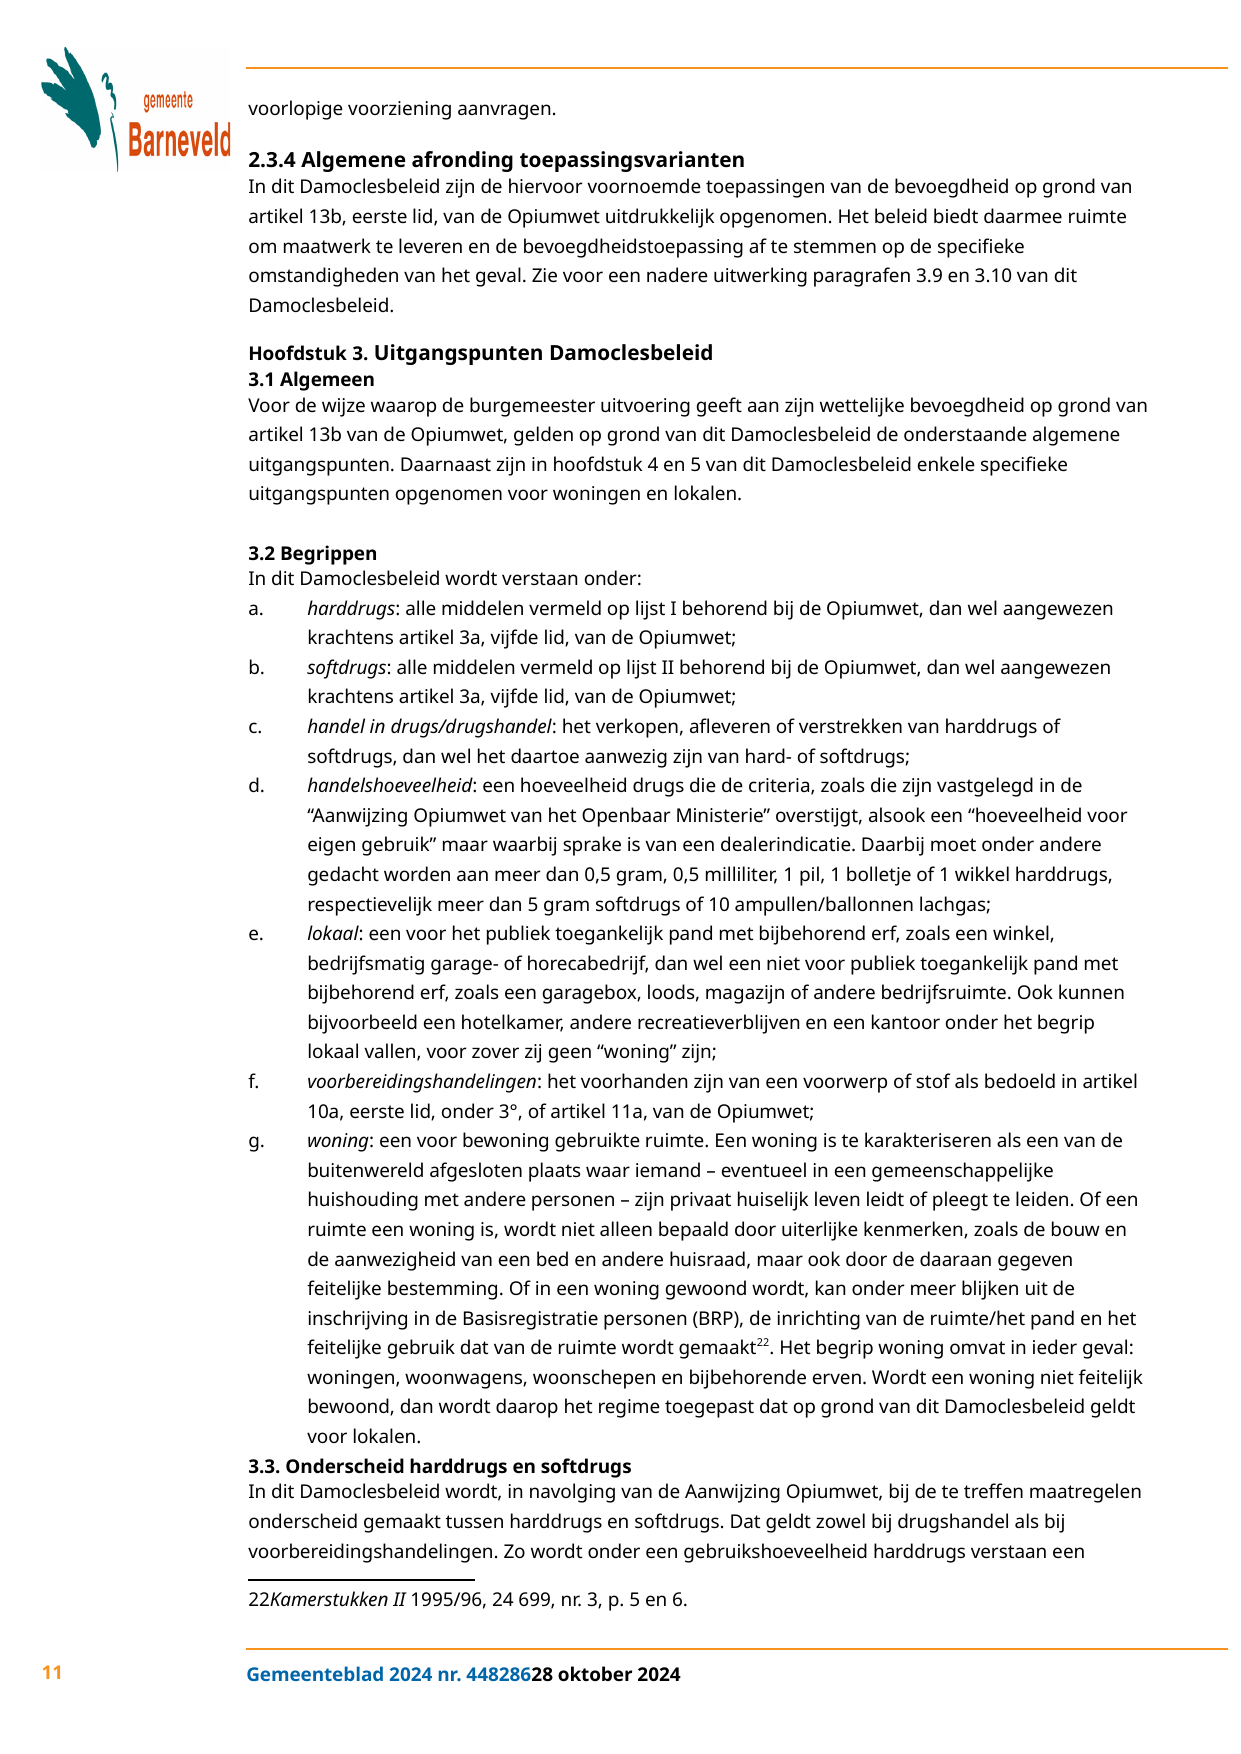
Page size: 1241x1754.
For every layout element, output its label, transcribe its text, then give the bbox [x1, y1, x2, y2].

list woning: een voor bewoning gebruikte ruimte. Een woning is te karakteriseren als een van de buitenwereld afgesloten plaats waar iemand – eventueel in een gemeenschappelijke huishouding met andere personen – zijn privaat huiselijk leven leidt of pleegt te leiden. Of een ruimte een woning is, wordt niet alleen bepaald door uiterlijke kenmerken, zoals de bouw en de aanwezigheid van een bed en andere huisraad, maar ook door de daaraan gegeven feitelijke bestemming. Of in een woning gewoond wordt, kan onder meer blijken uit de inschrijving in de Basisregistratie personen (BRP), de inrichting van de ruimte/het pand en het feitelijke gebruik dat van de ruimte wordt gemaakt. Het begrip woning omvat in ieder geval: woningen, woonwagens, woonschepen en bijbehorende erven. Wordt een woning niet feitelijk bewoond, dan wordt daarop het regime toegepast dat op grond van dit Damoclesbeleid geldt voor lokalen. [248, 1127, 1152, 1449]
text In dit Damoclesbeleid zijn de hiervoor voornoemde toepassingen van de bevoegdheid op grond van artikel 13b, eerste lid, van de Opiumwet uitdrukkelijk opgenomen. Het beleid biedt daarmee ruimte om maatwerk te leveren en de bevoegdheidstoepassing af te stemmen op de specifieke omstandigheden van het geval. Zie voor een nadere uitwerking paragrafen 3.9 en 3.10 van dit Damoclesbeleid. [248, 174, 1152, 318]
list harddrugs: alle middelen vermeld op lijst I behorend bij de Opiumwet, dan wel aangewezen krachtens artikel 3a, vijfde lid, van de Opiumwet; [248, 595, 1152, 650]
text 3.2 Begrippen [248, 540, 1152, 565]
text 3.1 Algemeen [248, 366, 1152, 392]
text Voor de wijze waarop de burgemeester uitvoering geeft aan zijn wettelijke bevoegdheid op grond van artikel 13b van de Opiumwet, gelden op grond van dit Damoclesbeleid de onderstaande algemene uitgangspunten. Daarnaast zijn in hoofdstuk 4 en 5 van dit Damoclesbeleid enkele specifieke uitgangspunten opgenomen voor woningen en lokalen. [248, 392, 1152, 506]
list voorbereidingshandelingen: het voorhanden zijn van een voorwerp of stof als bedoeld in artikel 10a, eerste lid, onder 3°, of artikel 11a, van de Opiumwet; [248, 1068, 1152, 1124]
text In dit Damoclesbeleid wordt, in navolging van de Aanwijzing Opiumwet, bij de te treffen maatregelen onderscheid gemaakt tussen harddrugs en softdrugs. Dat geldt zowel bij drugshandel als bij voorbereidingshandelingen. Zo wordt onder een gebruikshoeveelheid harddrugs verstaan een [248, 1479, 1152, 1563]
picture [41, 47, 231, 172]
list handel in drugs/drugshandel: het verkopen, afleveren of verstrekken van harddrugs of softdrugs, dan wel het daartoe aanwezig zijn van hard- of softdrugs; [248, 713, 1152, 769]
text In dit Damoclesbeleid wordt verstaan onder: [248, 565, 1152, 591]
text 3.3. Onderscheid harddrugs en softdrugs [248, 1453, 1152, 1479]
text voorlopige voorziening aanvragen. [248, 95, 1152, 121]
text Hoofdstuk 3. Uitgangspunten Damoclesbeleid [248, 338, 1152, 366]
list softdrugs: alle middelen vermeld op lijst II behorend bij de Opiumwet, dan wel aangewezen krachtens artikel 3a, vijfde lid, van de Opiumwet; [248, 654, 1152, 709]
list lokaal: een voor het publiek toegankelijk pand met bijbehorend erf, zoals een winkel, bedrijfsmatig garage- of horecabedrijf, dan wel een niet voor publiek toegankelijk pand met bijbehorend erf, zoals een garagebox, loods, magazijn of andere bedrijfsruimte. Ook kunnen bijvoorbeeld een hotelkamer, andere recreatieverblijven en een kantoor onder het begrip lokaal vallen, voor zover zij geen “woning” zijn; [248, 920, 1152, 1064]
text 2.3.4 Algemene afronding toepassingsvarianten [248, 145, 1152, 174]
list Kamerstukken II 1995/96, 24 699, nr. 3, p. 5 en 6. [248, 1586, 1152, 1612]
list handelshoeveelheid: een hoeveelheid drugs die de criteria, zoals die zijn vastgelegd in de “Aanwijzing Opiumwet van het Openbaar Ministerie” overstijgt, alsook een “hoeveelheid voor eigen gebruik” maar waarbij sprake is van een dealerindicatie. Daarbij moet onder andere gedacht worden aan meer dan 0,5 gram, 0,5 milliliter, 1 pil, 1 bolletje of 1 wikkel harddrugs, respectievelijk meer dan 5 gram softdrugs of 10 ampullen/ballonnen lachgas; [248, 772, 1152, 917]
